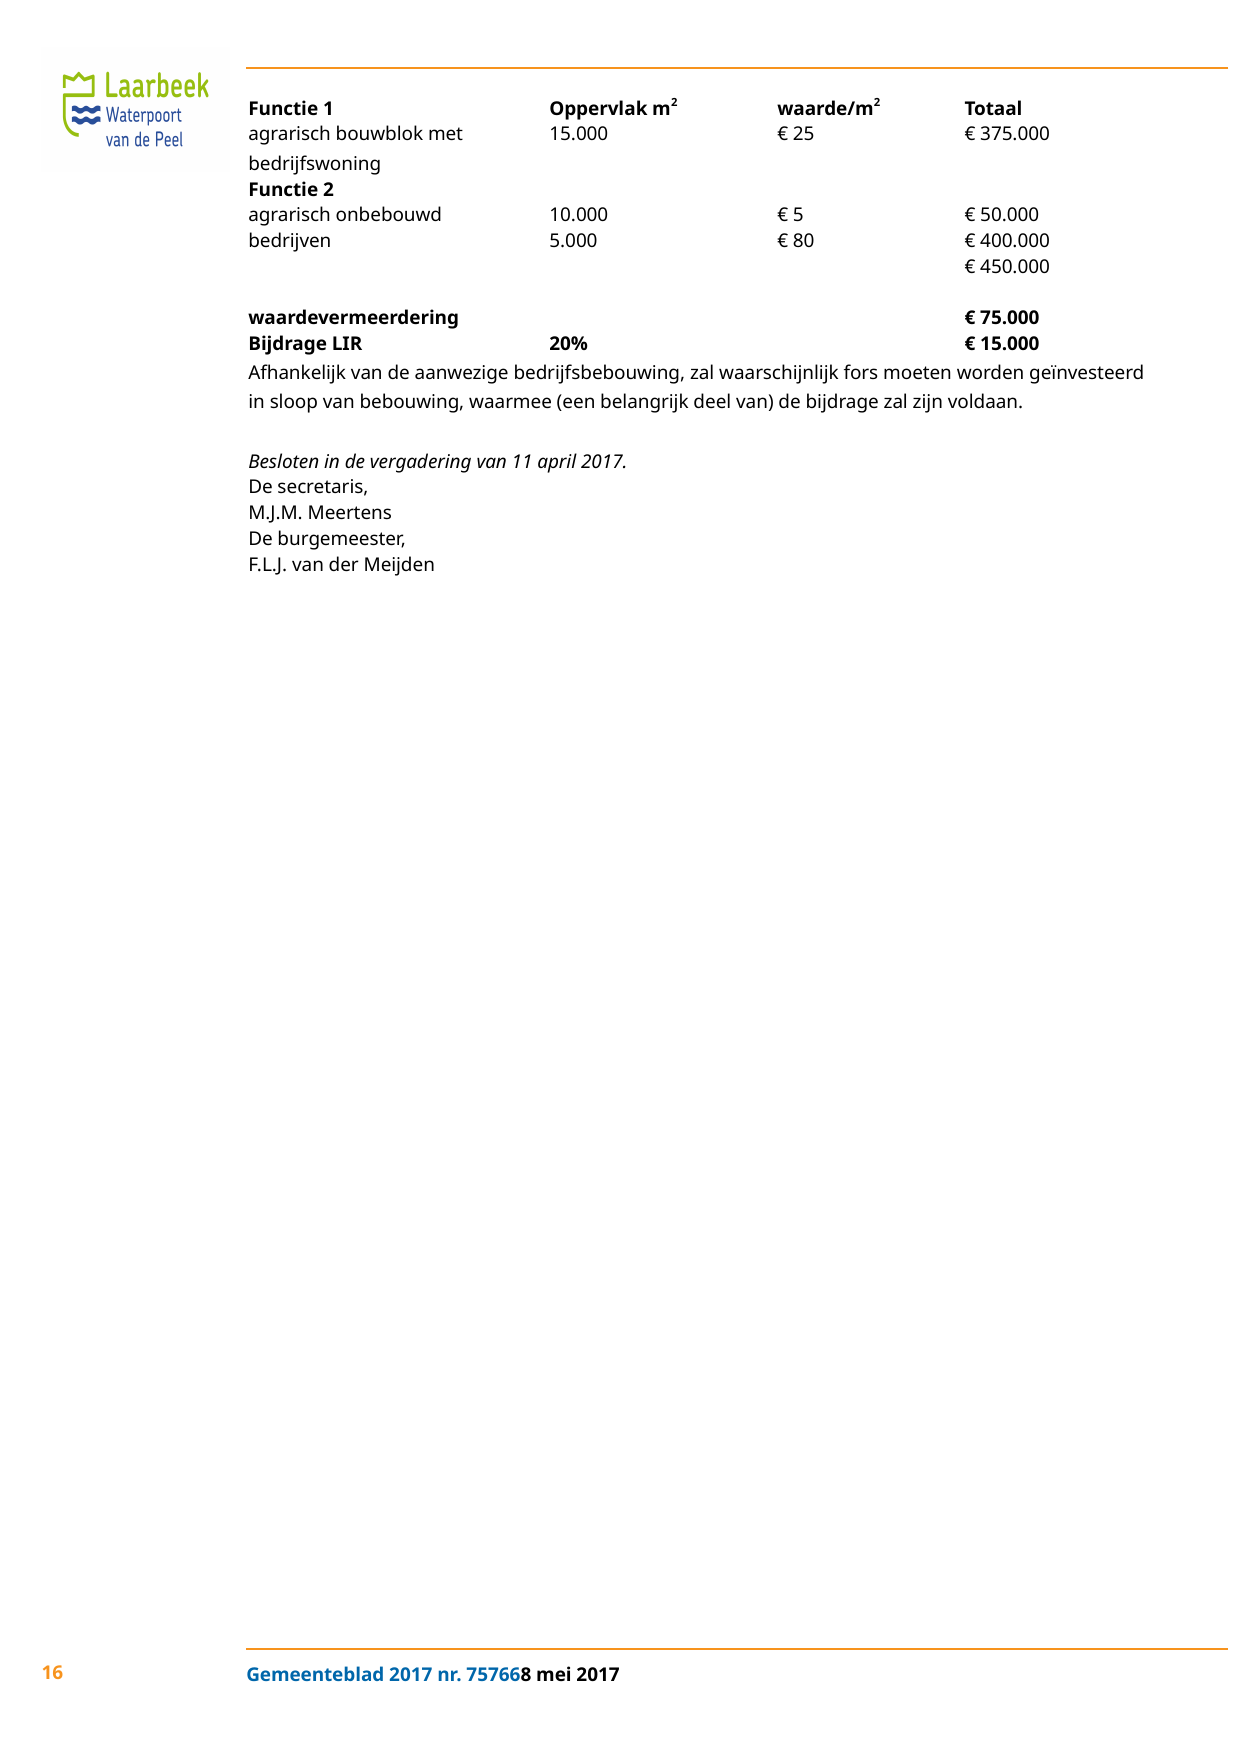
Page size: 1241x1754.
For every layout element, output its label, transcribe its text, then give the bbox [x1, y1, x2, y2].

table_cell 20% [549, 330, 777, 356]
table_cell € 25 [777, 121, 964, 176]
text Afhankelijk van de aanwezige bedrijfsbebouwing, zal waarschijnlijk fors moeten worden geïnvesteerd in sloop van bebouwing, waarmee (een belangrijk deel van) de bijdrage zal zijn voldaan. [248, 359, 1152, 414]
table_cell Functie 2 [248, 176, 549, 202]
table_cell € 375.000 [964, 121, 1152, 176]
table_cell [964, 176, 1152, 202]
table_cell [777, 253, 964, 279]
table_header Oppervlak m2 [549, 95, 777, 121]
table_cell [549, 253, 777, 279]
table_cell Bijdrage LIR [248, 330, 549, 356]
table_cell [549, 279, 777, 304]
text F.L.J. van der Meijden [248, 551, 1152, 577]
table_header waarde/m2 [777, 95, 964, 121]
table_cell [248, 279, 549, 304]
picture [41, 47, 231, 172]
table_cell 15.000 [549, 121, 777, 176]
table_cell € 450.000 [964, 253, 1152, 279]
table_cell [777, 176, 964, 202]
table_cell € 75.000 [964, 305, 1152, 330]
table_header Functie 1 [248, 95, 549, 121]
text De secretaris, [248, 474, 1152, 499]
table_cell € 80 [777, 227, 964, 253]
table_cell € 5 [777, 202, 964, 227]
table_cell € 400.000 [964, 227, 1152, 253]
table_cell [549, 176, 777, 202]
text De burgemeester, [248, 525, 1152, 551]
table_cell 5.000 [549, 227, 777, 253]
table_cell [777, 330, 964, 356]
text M.J.M. Meertens [248, 499, 1152, 525]
table_cell 10.000 [549, 202, 777, 227]
table_cell agrarisch bouwblok met bedrijfswoning [248, 121, 549, 176]
table_cell € 15.000 [964, 330, 1152, 356]
table_header Totaal [964, 95, 1152, 121]
table_cell bedrijven [248, 227, 549, 253]
table_cell [777, 305, 964, 330]
text Besloten in de vergadering van 11 april 2017. [248, 448, 1152, 474]
table_cell [777, 279, 964, 304]
table_cell [964, 279, 1152, 304]
table_cell [248, 253, 549, 279]
table_cell € 50.000 [964, 202, 1152, 227]
table_cell waardevermeerdering [248, 305, 777, 330]
table_cell agrarisch onbebouwd [248, 202, 549, 227]
